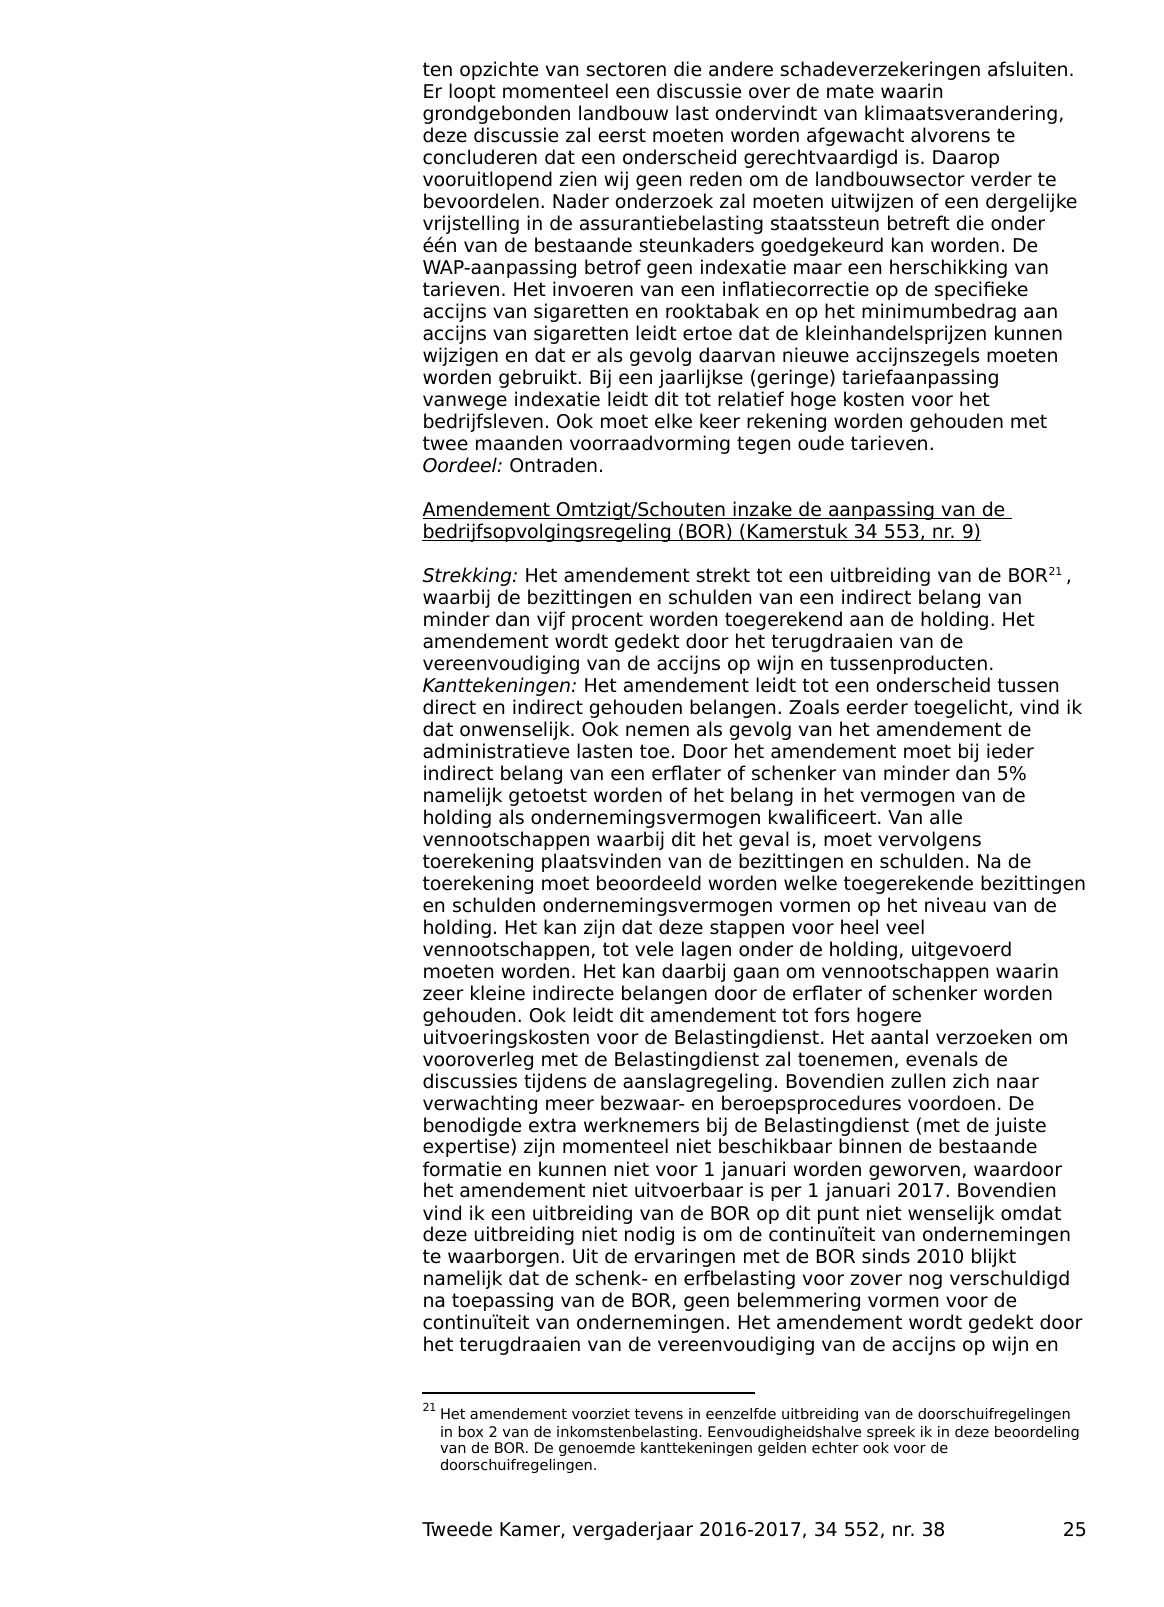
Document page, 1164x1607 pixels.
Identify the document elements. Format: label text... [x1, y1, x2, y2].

text Het amendement voorziet tevens in eenzelfde uitbreiding van de doorschuifregelingen in box 2 van de inkomstenbelasting. Eenvoudigheidshalve spreek ik in deze beoordeling van de BOR. De genoemde kanttekeningen gelden echter ook voor de doorschuifregelingen. [422, 1402, 1087, 1474]
text Kanttekeningen: Het amendement leidt tot een onderscheid tussen direct en indirect gehouden belangen. Zoals eerder toegelicht, vind ik dat onwenselijk. Ook nemen als gevolg van het amendement de administratieve lasten toe. Door het amendement moet bij ieder indirect belang van een erflater of schenker van minder dan 5% namelijk getoetst worden of het belang in het vermogen van de holding als ondernemingsvermogen kwalificeert. Van alle vennootschappen waarbij dit het geval is, moet vervolgens toerekening plaatsvinden van de bezittingen en schulden. Na de toerekening moet beoordeeld worden welke toegerekende bezittingen en schulden ondernemingsvermogen vormen op het niveau van de holding. Het kan zijn dat deze stappen voor heel veel vennootschappen, tot vele lagen onder de holding, uitgevoerd moeten worden. Het kan daarbij gaan om vennootschappen waarin zeer kleine indirecte belangen door de erflater of schenker worden gehouden. Ook leidt dit amendement tot fors hogere uitvoeringskosten voor de Belastingdienst. Het aantal verzoeken om vooroverleg met de Belastingdienst zal toenemen, evenals de discussies tijdens de aanslagregeling. Bovendien zullen zich naar verwachting meer bezwaar- en beroepsprocedures voordoen. De benodigde extra werknemers bij de Belastingdienst (met de juiste expertise) zijn momenteel niet beschikbaar binnen de bestaande formatie en kunnen niet voor 1 januari worden geworven, waardoor het amendement niet uitvoerbaar is per 1 januari 2017. Bovendien vind ik een uitbreiding van de BOR op dit punt niet wenselijk omdat deze uitbreiding niet nodig is om de continuïteit van ondernemingen te waarborgen. Uit de ervaringen met de BOR sinds 2010 blijkt namelijk dat de schenk- en erfbelasting voor zover nog verschuldigd na toepassing van de BOR, geen belemmering vormen voor de continuïteit van ondernemingen. Het amendement wordt gedekt door het terugdraaien van de vereenvoudiging van de accijns op wijn en [422, 675, 1087, 1356]
text ten opzichte van sectoren die andere schadeverzekeringen afsluiten. Er loopt momenteel een discussie over de mate waarin grondgebonden landbouw last ondervindt van klimaatsverandering, deze discussie zal eerst moeten worden afgewacht alvorens te concluderen dat een onderscheid gerechtvaardigd is. Daarop vooruitlopend zien wij geen reden om de landbouwsector verder te bevoordelen. Nader onderzoek zal moeten uitwijzen of een dergelijke vrijstelling in de assurantiebelasting staatssteun betreft die onder één van de bestaande steunkaders goedgekeurd kan worden. De WAP-aanpassing betrof geen indexatie maar een herschikking van tarieven. Het invoeren van een inflatiecorrectie op de specifieke accijns van sigaretten en rooktabak en op het minimumbedrag aan accijns van sigaretten leidt ertoe dat de kleinhandelsprijzen kunnen wijzigen en dat er als gevolg daarvan nieuwe accijnszegels moeten worden gebruikt. Bij een jaarlijkse (geringe) tariefaanpassing vanwege indexatie leidt dit tot relatief hoge kosten voor het bedrijfsleven. Ook moet elke keer rekening worden gehouden met twee maanden voorraadvorming tegen oude tarieven. [422, 59, 1087, 455]
text Strekking: Het amendement strekt tot een uitbreiding van de BOR, waarbij de bezittingen en schulden van een indirect belang van minder dan vijf procent worden toegerekend aan de holding. Het amendement wordt gedekt door het terugdraaien van de vereenvoudiging van de accijns op wijn en tussenproducten. [422, 565, 1087, 675]
text Oordeel: Ontraden. [422, 455, 1087, 477]
subtitle Amendement Omtzigt/Schouten inzake de aanpassing van de bedrijfsopvolgingsregeling (BOR) (Kamerstuk 34 553, nr. 9) [422, 499, 1087, 543]
